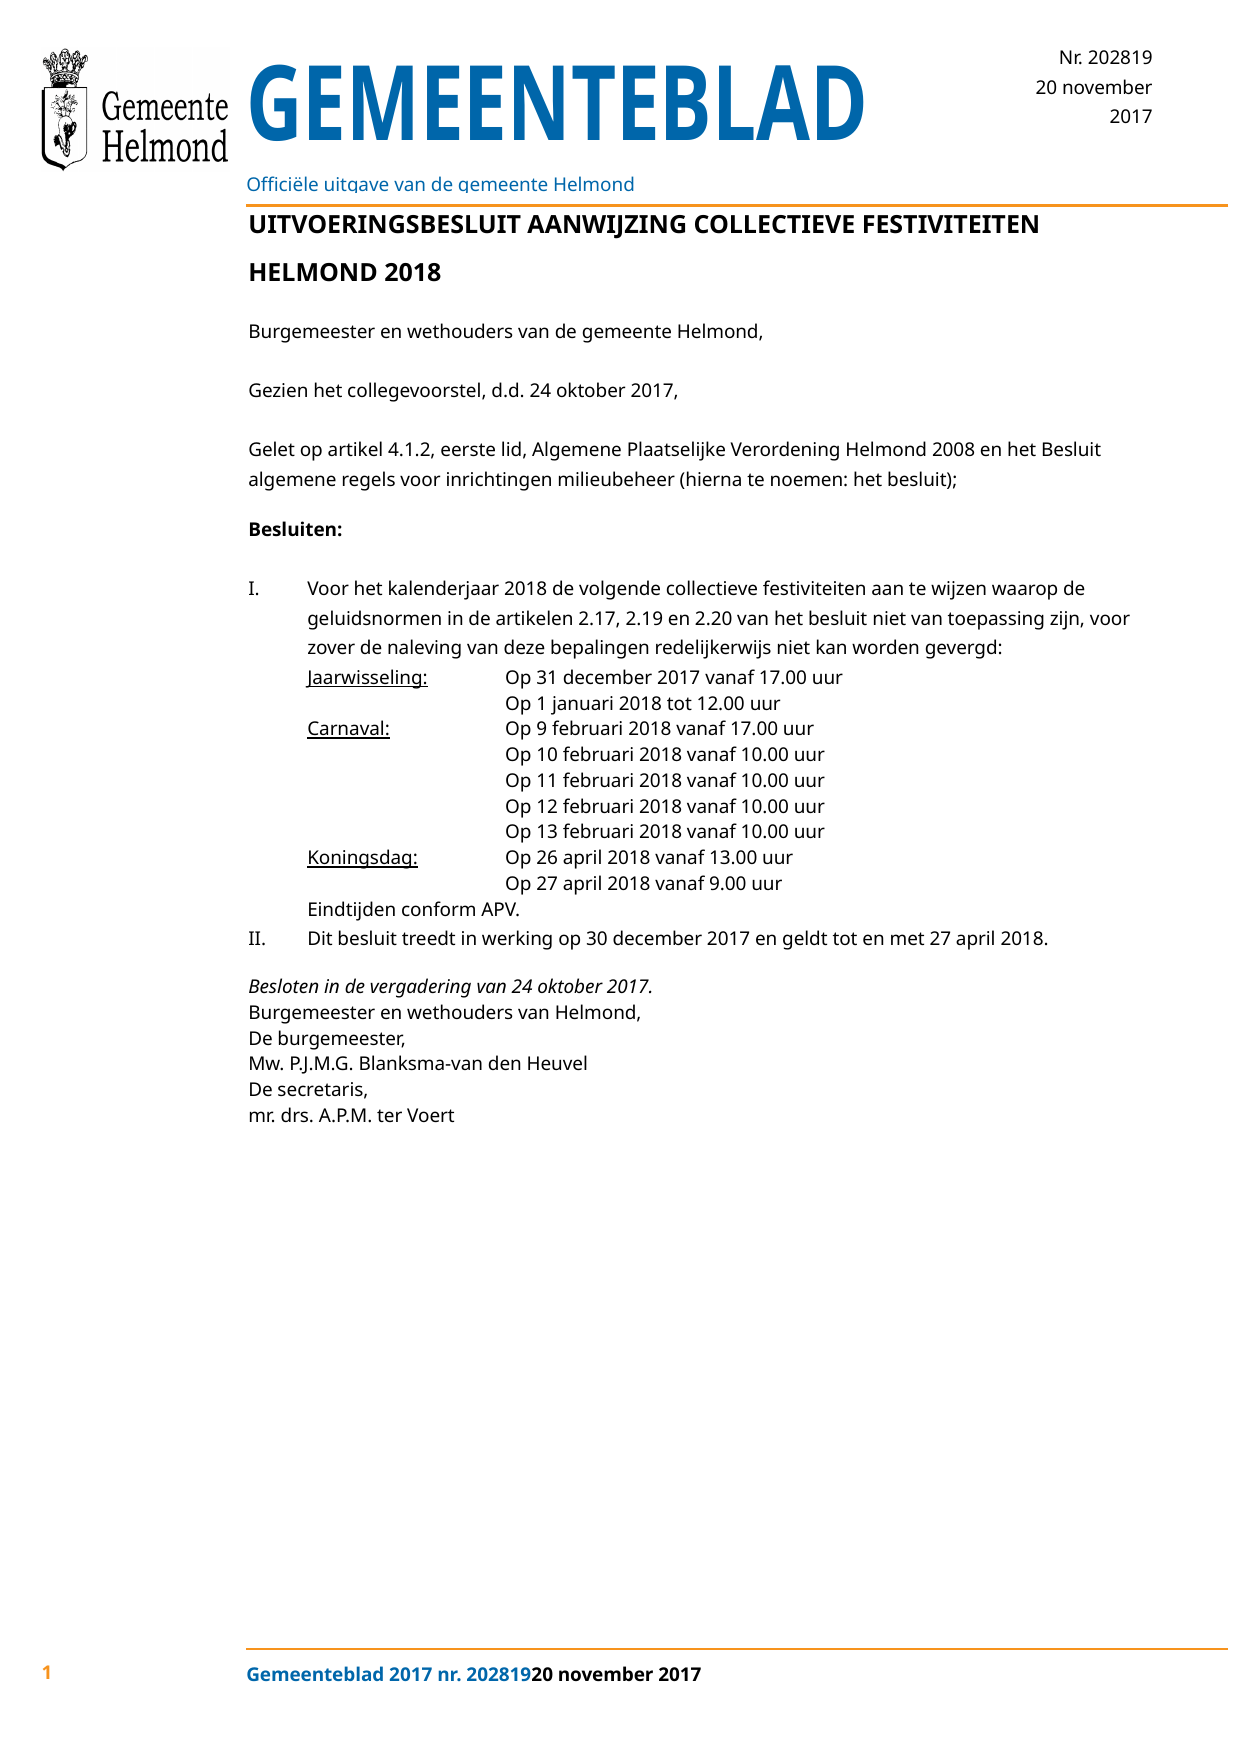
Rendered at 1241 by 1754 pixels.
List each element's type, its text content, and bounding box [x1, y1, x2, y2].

text Gelet op artikel 4.1.2, eerste lid, Algemene Plaatselijke Verordening Helmond 2008 en het Besluit algemene regels voor inrichtingen milieubeheer (hierna te noemen: het besluit); [248, 436, 1152, 492]
text UITVOERINGSBESLUIT AANWIJZING COLLECTIEVE FESTIVITEITEN HELMOND 2018 [248, 207, 1152, 288]
table_cell [307, 819, 505, 844]
table_cell Op 11 februari 2018 vanaf 10.00 uur [505, 767, 1211, 793]
text mr. drs. A.P.M. ter Voert [248, 1102, 1152, 1128]
text Besluiten: [248, 516, 1152, 542]
text Gezien het collegevoorstel, d.d. 24 oktober 2017, [248, 377, 1152, 403]
table_cell Op 13 februari 2018 vanaf 10.00 uur [505, 819, 1211, 844]
text Besloten in de vergadering van 24 oktober 2017. [248, 973, 1152, 999]
table_cell Op 9 februari 2018 vanaf 17.00 uur [505, 716, 1211, 741]
list Dit besluit treedt in werking op 30 december 2017 en geldt tot en met 27 april 2018. [248, 925, 1152, 951]
table_cell Op 1 januari 2018 tot 12.00 uur [505, 690, 1211, 716]
text De burgemeester, [248, 1025, 1152, 1050]
table_cell [307, 767, 505, 793]
table_cell Carnaval: [307, 716, 505, 741]
table_cell Op 12 februari 2018 vanaf 10.00 uur [505, 793, 1211, 818]
table_cell Koningsdag: [307, 844, 505, 870]
table_cell [307, 793, 505, 818]
text Burgemeester en wethouders van Helmond, [248, 999, 1152, 1025]
table_cell Op 10 februari 2018 vanaf 10.00 uur [505, 741, 1211, 767]
table_cell [307, 870, 505, 896]
list Eindtijden conform APV. [248, 896, 1152, 922]
text Mw. P.J.M.G. Blanksma-van den Heuvel [248, 1050, 1152, 1076]
picture [41, 47, 231, 172]
text Burgemeester en wethouders van de gemeente Helmond, [248, 318, 1152, 344]
table_cell Op 26 april 2018 vanaf 13.00 uur [505, 844, 1211, 870]
list Voor het kalenderjaar 2018 de volgende collectieve festiviteiten aan te wijzen waarop de geluidsnormen in de artikelen 2.17, 2.19 en 2.20 van het besluit niet van toepassing zijn, voor zover de naleving van deze bepalingen redelijkerwijs niet kan worden gevergd: [248, 575, 1152, 660]
table_cell [307, 690, 505, 716]
table_header Jaarwisseling: [307, 664, 505, 690]
table_cell Op 27 april 2018 vanaf 9.00 uur [505, 870, 1211, 896]
text De secretaris, [248, 1076, 1152, 1102]
table_cell [307, 741, 505, 767]
table_header Op 31 december 2017 vanaf 17.00 uur [505, 664, 1211, 690]
